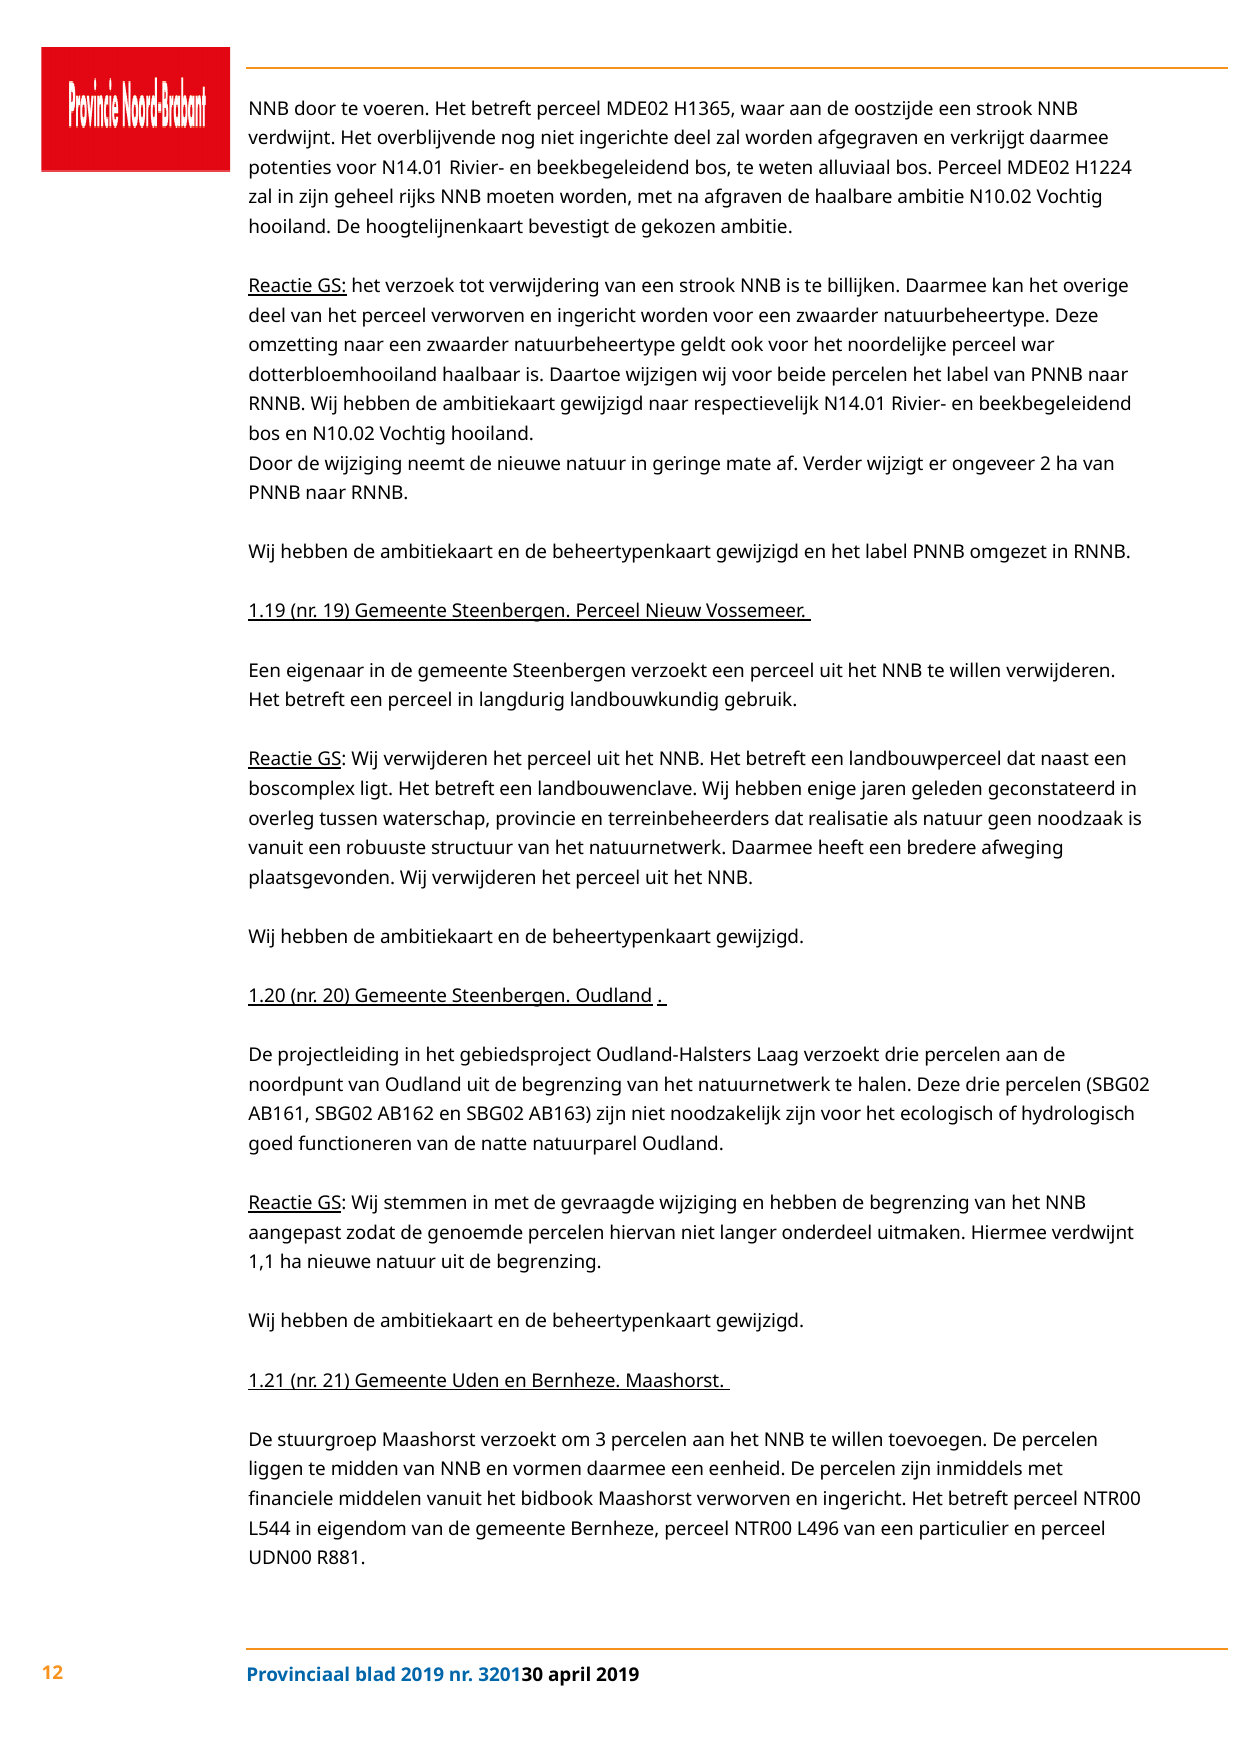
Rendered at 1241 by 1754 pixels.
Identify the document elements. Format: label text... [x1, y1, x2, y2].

text Reactie GS: Wij verwijderen het perceel uit het NNB. Het betreft een landbouwperceel dat naast een boscomplex ligt. Het betreft een landbouwenclave. Wij hebben enige jaren geleden geconstateerd in overleg tussen waterschap, provincie en terreinbeheerders dat realisatie als natuur geen noodzaak is vanuit een robuuste structuur van het natuurnetwerk. Daarmee heeft een bredere afweging plaatsgevonden. Wij verwijderen het perceel uit het NNB. [248, 746, 1152, 890]
text Wij hebben de ambitiekaart en de beheertypenkaart gewijzigd en het label PNNB omgezet in RNNB. [248, 538, 1152, 564]
text Reactie GS: het verzoek tot verwijdering van een strook NNB is te billijken. Daarmee kan het overige deel van het perceel verworven en ingericht worden voor een zwaarder natuurbeheertype. Deze omzetting naar een zwaarder natuurbeheertype geldt ook voor het noordelijke perceel war dotterbloemhooiland haalbaar is. Daartoe wijzigen wij voor beide percelen het label van PNNB naar RNNB. Wij hebben de ambitiekaart gewijzigd naar respectievelijk N14.01 Rivier- en beekbegeleidend bos en N10.02 Vochtig hooiland. [248, 272, 1152, 446]
text 1.20 (nr. 20) Gemeente Steenbergen. Oudland . [248, 982, 1152, 1008]
text Wij hebben de ambitiekaart en de beheertypenkaart gewijzigd. [248, 923, 1152, 949]
text 1.19 (nr. 19) Gemeente Steenbergen. Perceel Nieuw Vossemeer. [248, 598, 1152, 623]
text Reactie GS: Wij stemmen in met de gevraagde wijziging en hebben de begrenzing van het NNB aangepast zodat de genoemde percelen hiervan niet langer onderdeel uitmaken. Hiermee verdwijnt 1,1 ha nieuwe natuur uit de begrenzing. [248, 1189, 1152, 1274]
text 1.21 (nr. 21) Gemeente Uden en Bernheze. Maashorst. [248, 1367, 1152, 1393]
text Een eigenaar in de gemeente Steenbergen verzoekt een perceel uit het NNB te willen verwijderen. Het betreft een perceel in langdurig landbouwkundig gebruik. [248, 657, 1152, 712]
text Door de wijziging neemt de nieuwe natuur in geringe mate af. Verder wijzigt er ongeveer 2 ha van PNNB naar RNNB. [248, 450, 1152, 505]
text De projectleiding in het gebiedsproject Oudland-Halsters Laag verzoekt drie percelen aan de noordpunt van Oudland uit de begrenzing van het natuurnetwerk te halen. Deze drie percelen (SBG02 AB161, SBG02 AB162 en SBG02 AB163) zijn niet noodzakelijk zijn voor het ecologisch of hydrologisch goed functioneren van de natte natuurparel Oudland. [248, 1041, 1152, 1156]
picture [41, 47, 231, 172]
text NNB door te voeren. Het betreft perceel MDE02 H1365, waar aan de oostzijde een strook NNB verdwijnt. Het overblijvende nog niet ingerichte deel zal worden afgegraven en verkrijgt daarmee potenties voor N14.01 Rivier- en beekbegeleidend bos, te weten alluviaal bos. Perceel MDE02 H1224 zal in zijn geheel rijks NNB moeten worden, met na afgraven de haalbare ambitie N10.02 Vochtig hooiland. De hoogtelijnenkaart bevestigt de gekozen ambitie. [248, 95, 1152, 239]
text Wij hebben de ambitiekaart en de beheertypenkaart gewijzigd. [248, 1308, 1152, 1333]
text De stuurgroep Maashorst verzoekt om 3 percelen aan het NNB te willen toevoegen. De percelen liggen te midden van NNB en vormen daarmee een eenheid. De percelen zijn inmiddels met financiele middelen vanuit het bidbook Maashorst verworven en ingericht. Het betreft perceel NTR00 L544 in eigendom van de gemeente Bernheze, perceel NTR00 L496 van een particulier en perceel UDN00 R881. [248, 1426, 1152, 1570]
